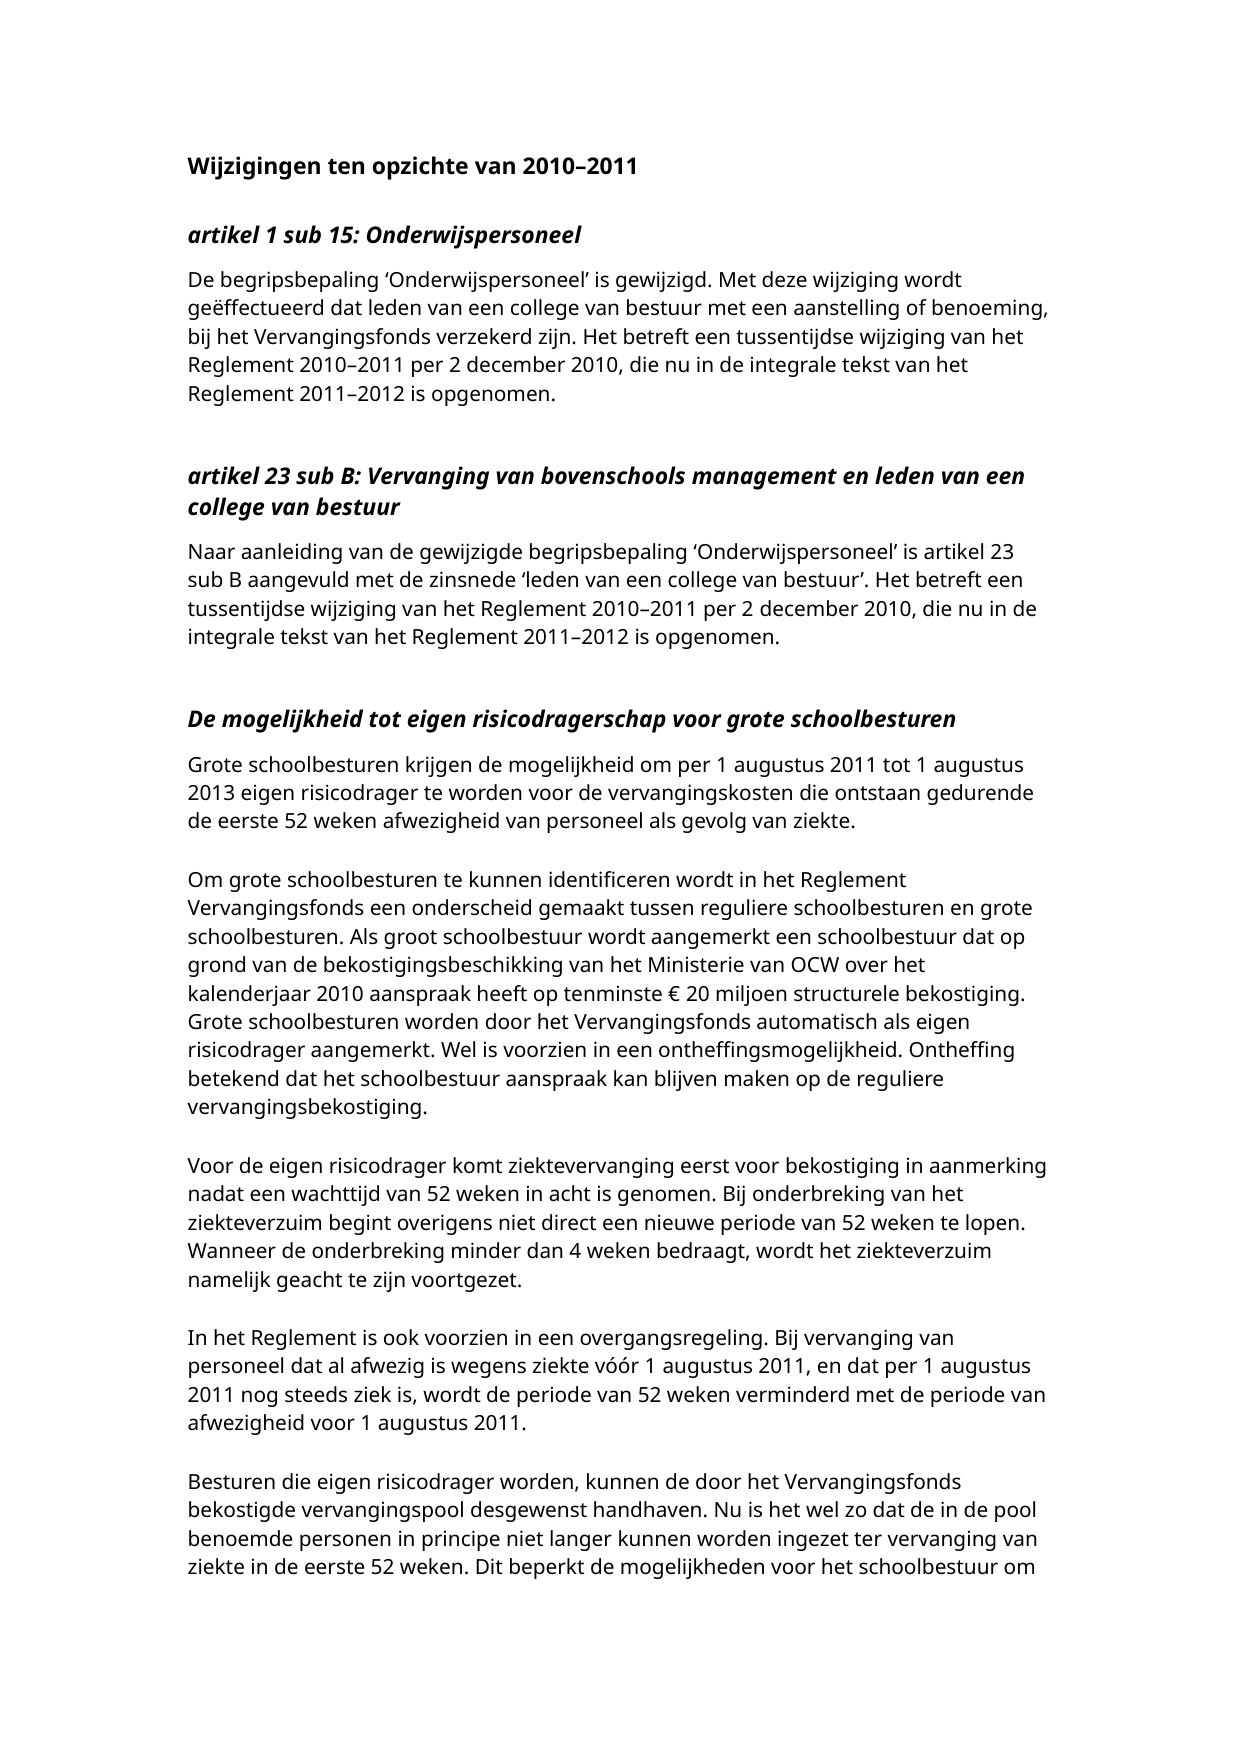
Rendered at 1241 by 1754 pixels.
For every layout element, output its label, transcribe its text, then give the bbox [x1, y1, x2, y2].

subtitle artikel 23 sub B: Vervanging van bovenschools management en leden van een college van bestuur [187, 460, 1053, 522]
text Besturen die eigen risicodrager worden, kunnen de door het Vervangingsfonds bekostigde vervangingspool desgewenst handhaven. Nu is het wel zo dat de in de pool benoemde personen in principe niet langer kunnen worden ingezet ter vervanging van ziekte in de eerste 52 weken. Dit beperkt de mogelijkheden voor het schoolbestuur om [187, 1467, 1053, 1581]
subtitle artikel 1 sub 15: Onderwijspersoneel [187, 219, 1053, 250]
subtitle De mogelijkheid tot eigen risicodragerschap voor grote schoolbesturen [187, 703, 1053, 735]
text De begripsbepaling ‘Onderwijspersoneel’ is gewijzigd. Met deze wijziging wordt geëffectueerd dat leden van een college van bestuur met een aanstelling of benoeming, bij het Vervangingsfonds verzekerd zijn. Het betreft een tussentijdse wijziging van het Reglement 2010–2011 per 2 december 2010, die nu in de integrale tekst van het Reglement 2011–2012 is opgenomen. [187, 265, 1053, 407]
subtitle Wijzigingen ten opzichte van 2010–2011 [187, 150, 1053, 181]
text In het Reglement is ook voorzien in een overgangsregeling. Bij vervanging van personeel dat al afwezig is wegens ziekte vóór 1 augustus 2011, en dat per 1 augustus 2011 nog steeds ziek is, wordt de periode van 52 weken verminderd met de periode van afwezigheid voor 1 augustus 2011. [187, 1323, 1053, 1437]
text Grote schoolbesturen krijgen de mogelijkheid om per 1 augustus 2011 tot 1 augustus 2013 eigen risicodrager te worden voor de vervangingskosten die ontstaan gedurende de eerste 52 weken afwezigheid van personeel als gevolg van ziekte. [187, 750, 1053, 835]
text Voor de eigen risicodrager komt ziektevervanging eerst voor bekostiging in aanmerking nadat een wachttijd van 52 weken in acht is genomen. Bij onderbreking van het ziekteverzuim begint overigens niet direct een nieuwe periode van 52 weken te lopen. Wanneer de onderbreking minder dan 4 weken bedraagt, wordt het ziekteverzuim namelijk geacht te zijn voortgezet. [187, 1151, 1053, 1293]
text Naar aanleiding van de gewijzigde begripsbepaling ‘Onderwijspersoneel’ is artikel 23 sub B aangevuld met de zinsnede ‘leden van een college van bestuur’. Het betreft een tussentijdse wijziging van het Reglement 2010–2011 per 2 december 2010, die nu in de integrale tekst van het Reglement 2011–2012 is opgenomen. [187, 537, 1053, 651]
text Om grote schoolbesturen te kunnen identificeren wordt in het Reglement Vervangingsfonds een onderscheid gemaakt tussen reguliere schoolbesturen en grote schoolbesturen. Als groot schoolbestuur wordt aangemerkt een schoolbestuur dat op grond van de bekostigingsbeschikking van het Ministerie van OCW over het kalenderjaar 2010 aanspraak heeft op tenminste € 20 miljoen structurele bekostiging. Grote schoolbesturen worden door het Vervangingsfonds automatisch als eigen risicodrager aangemerkt. Wel is voorzien in een ontheffingsmogelijkheid. Ontheffing betekend dat het schoolbestuur aanspraak kan blijven maken op de reguliere vervangingsbekostiging. [187, 865, 1053, 1121]
